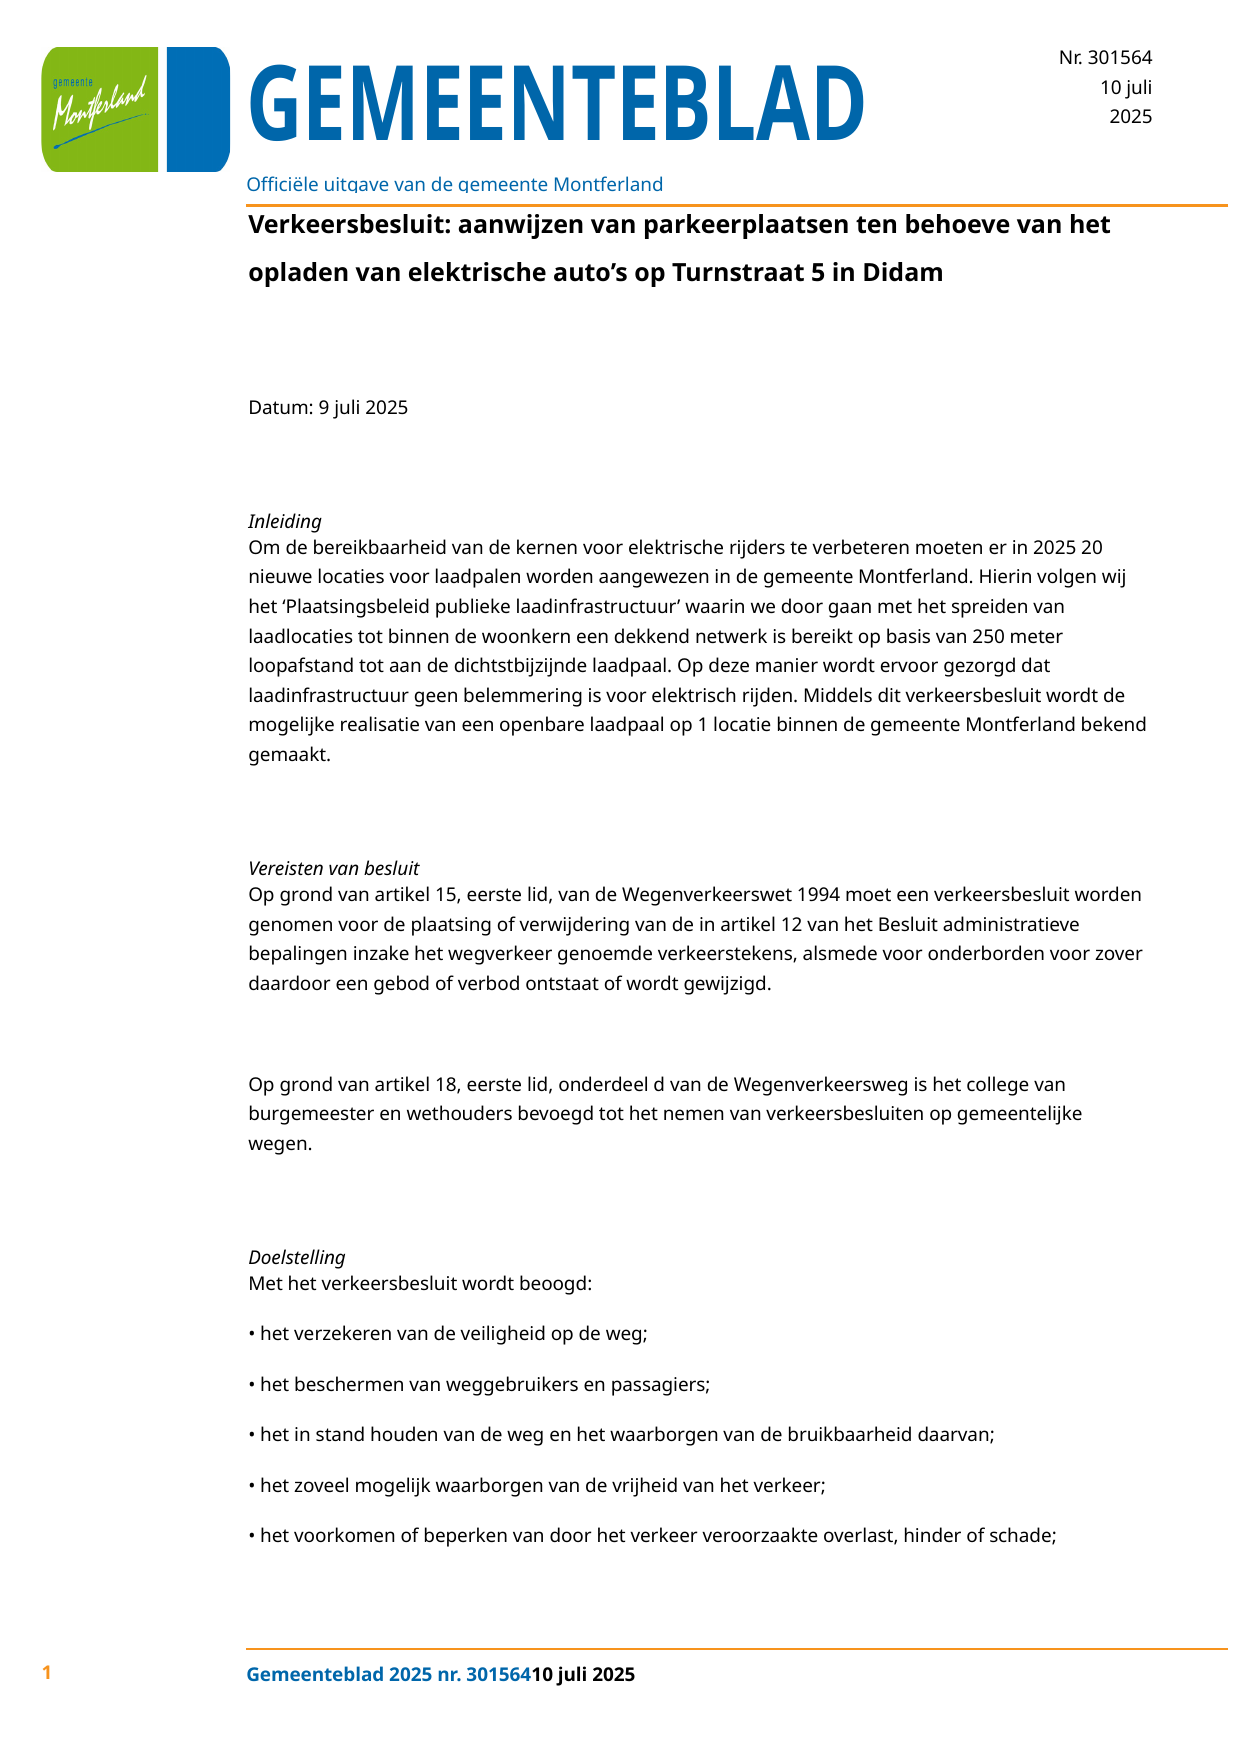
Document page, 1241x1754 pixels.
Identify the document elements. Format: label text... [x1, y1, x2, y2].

text Verkeersbesluit: aanwijzen van parkeerplaatsen ten behoeve van het opladen van elektrische auto’s op Turnstraat 5 in Didam [248, 207, 1152, 288]
text • het voorkomen of beperken van door het verkeer veroorzaakte overlast, hinder of schade; [248, 1522, 1152, 1548]
text Vereisten van besluit [248, 856, 1152, 881]
text Met het verkeersbesluit wordt beoogd: [248, 1270, 1152, 1296]
text • het zoveel mogelijk waarborgen van de vrijheid van het verkeer; [248, 1472, 1152, 1498]
text Op grond van artikel 15, eerste lid, van de Wegenverkeerswet 1994 moet een verkeersbesluit worden genomen voor de plaatsing of verwijdering van de in artikel 12 van het Besluit administratieve bepalingen inzake het wegverkeer genoemde verkeerstekens, alsmede voor onderborden voor zover daardoor een gebod of verbod ontstaat of wordt gewijzigd. [248, 881, 1152, 996]
text Datum: 9 juli 2025 [248, 394, 1152, 420]
picture [41, 47, 231, 172]
text • het beschermen van weggebruikers en passagiers; [248, 1371, 1152, 1397]
text Inleiding [248, 508, 1152, 534]
text Doelstelling [248, 1244, 1152, 1270]
text Op grond van artikel 18, eerste lid, onderdeel d van de Wegenverkeersweg is het college van burgemeester en wethouders bevoegd tot het nemen van verkeersbesluiten op gemeentelijke wegen. [248, 1071, 1152, 1156]
text Om de bereikbaarheid van de kernen voor elektrische rijders te verbeteren moeten er in 2025 20 nieuwe locaties voor laadpalen worden aangewezen in de gemeente Montferland. Hierin volgen wij het ‘Plaatsingsbeleid publieke laadinfrastructuur’ waarin we door gaan met het spreiden van laadlocaties tot binnen de woonkern een dekkend netwerk is bereikt op basis van 250 meter loopafstand tot aan de dichtstbijzijnde laadpaal. Op deze manier wordt ervoor gezorgd dat laadinfrastructuur geen belemmering is voor elektrisch rijden. Middels dit verkeersbesluit wordt de mogelijke realisatie van een openbare laadpaal op 1 locatie binnen de gemeente Montferland bekend gemaakt. [248, 534, 1152, 767]
text • het in stand houden van de weg en het waarborgen van de bruikbaarheid daarvan; [248, 1421, 1152, 1447]
text • het verzekeren van de veiligheid op de weg; [248, 1321, 1152, 1346]
